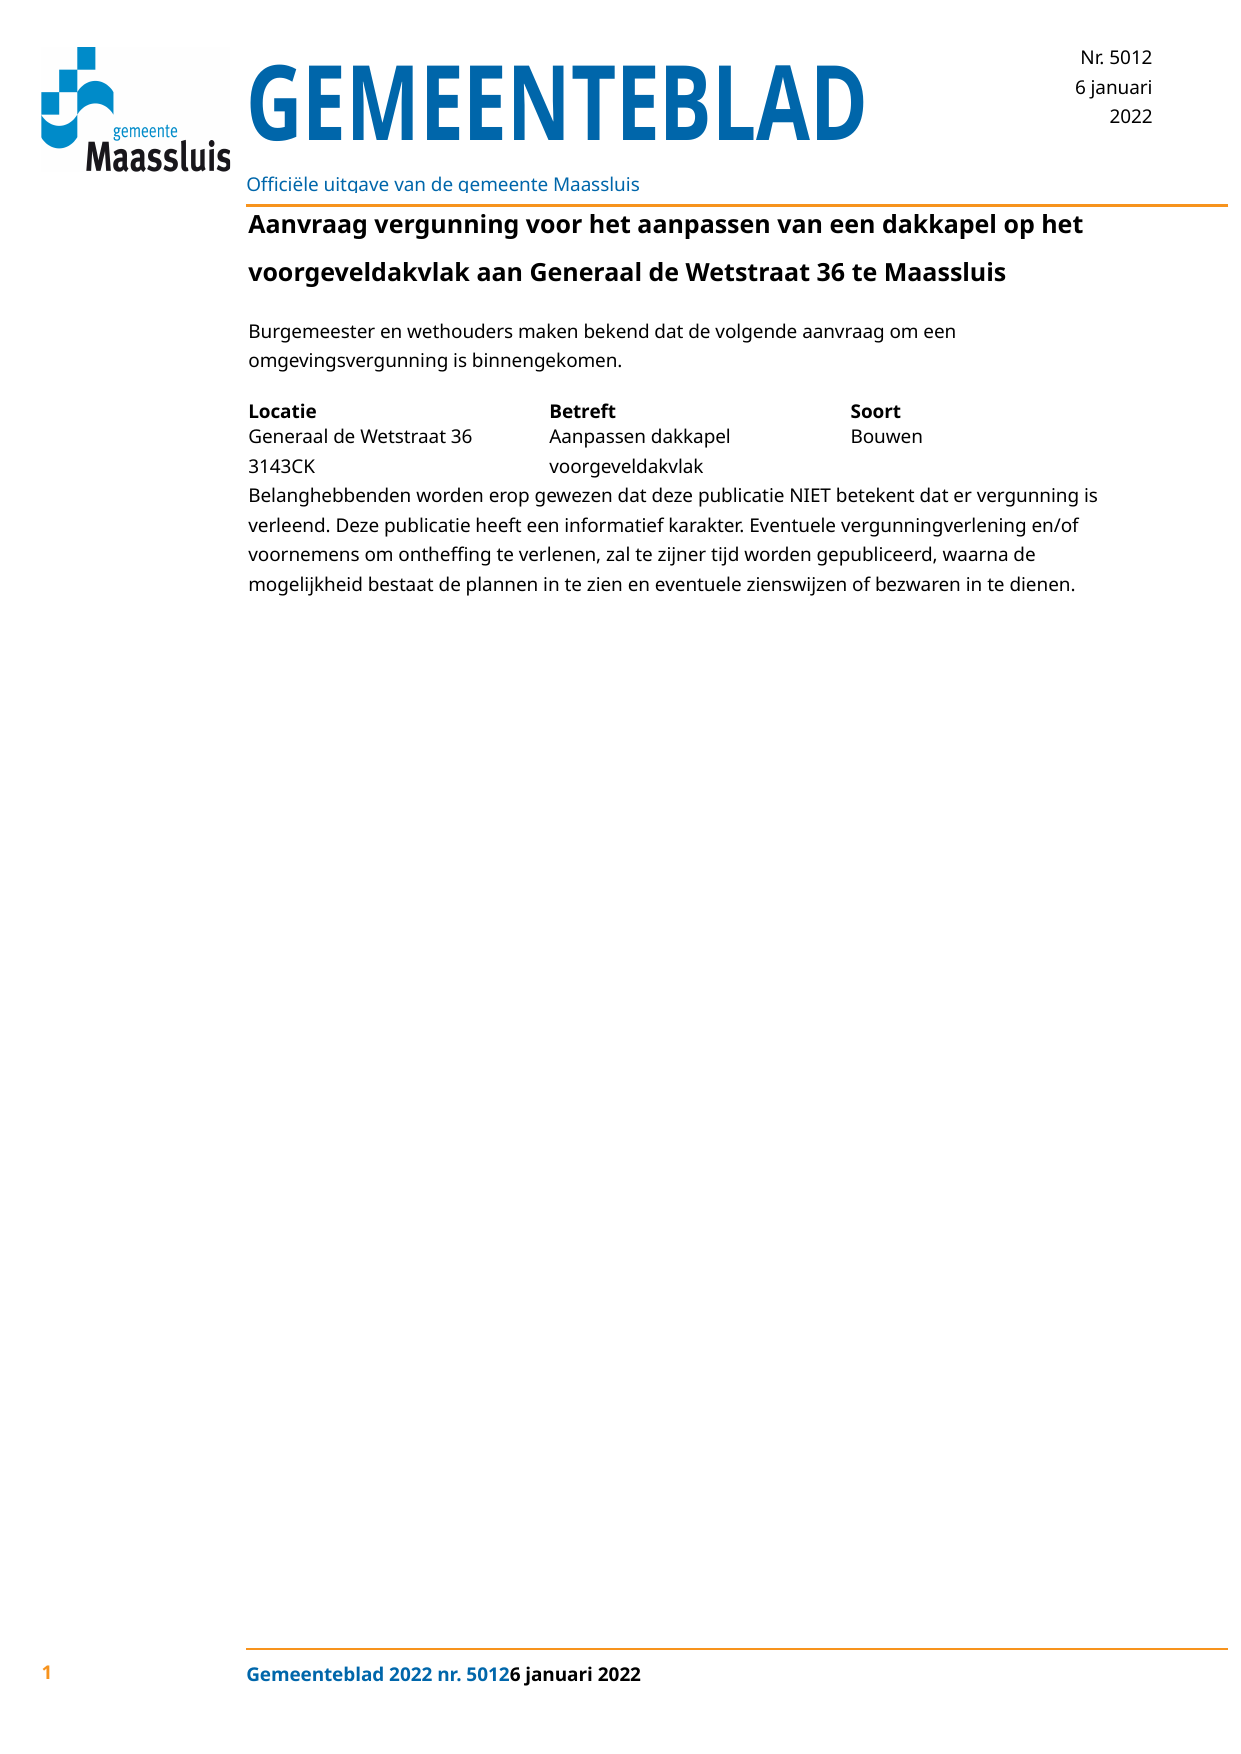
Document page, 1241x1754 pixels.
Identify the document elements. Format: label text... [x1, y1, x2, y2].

table_cell Generaal de Wetstraat 36 3143CK [248, 424, 549, 479]
table_header Soort [850, 398, 1152, 424]
table_header Locatie [248, 398, 549, 424]
table_cell Bouwen [850, 424, 1152, 479]
picture [41, 47, 231, 172]
table_header Betreft [549, 398, 850, 424]
picture [41, 47, 77, 92]
text Belanghebbenden worden erop gewezen dat deze publicatie NIET betekent dat er vergunning is verleend. Deze publicatie heeft een informatief karakter. Eventuele vergunningverlening en/of voornemens om ontheffing te verlenen, zal te zijner tijd worden gepubliceerd, waarna de mogelijkheid bestaat de plannen in te zien en eventuele zienswijzen of bezwaren in te dienen. [248, 482, 1152, 597]
text Burgemeester en wethouders maken bekend dat de volgende aanvraag om een omgevingsvergunning is binnengekomen. [248, 318, 1152, 373]
table_cell Aanpassen dakkapel voorgeveldakvlak [549, 424, 850, 479]
text Aanvraag vergunning voor het aanpassen van een dakkapel op het voorgeveldakvlak aan Generaal de Wetstraat 36 te Maassluis [248, 207, 1152, 288]
